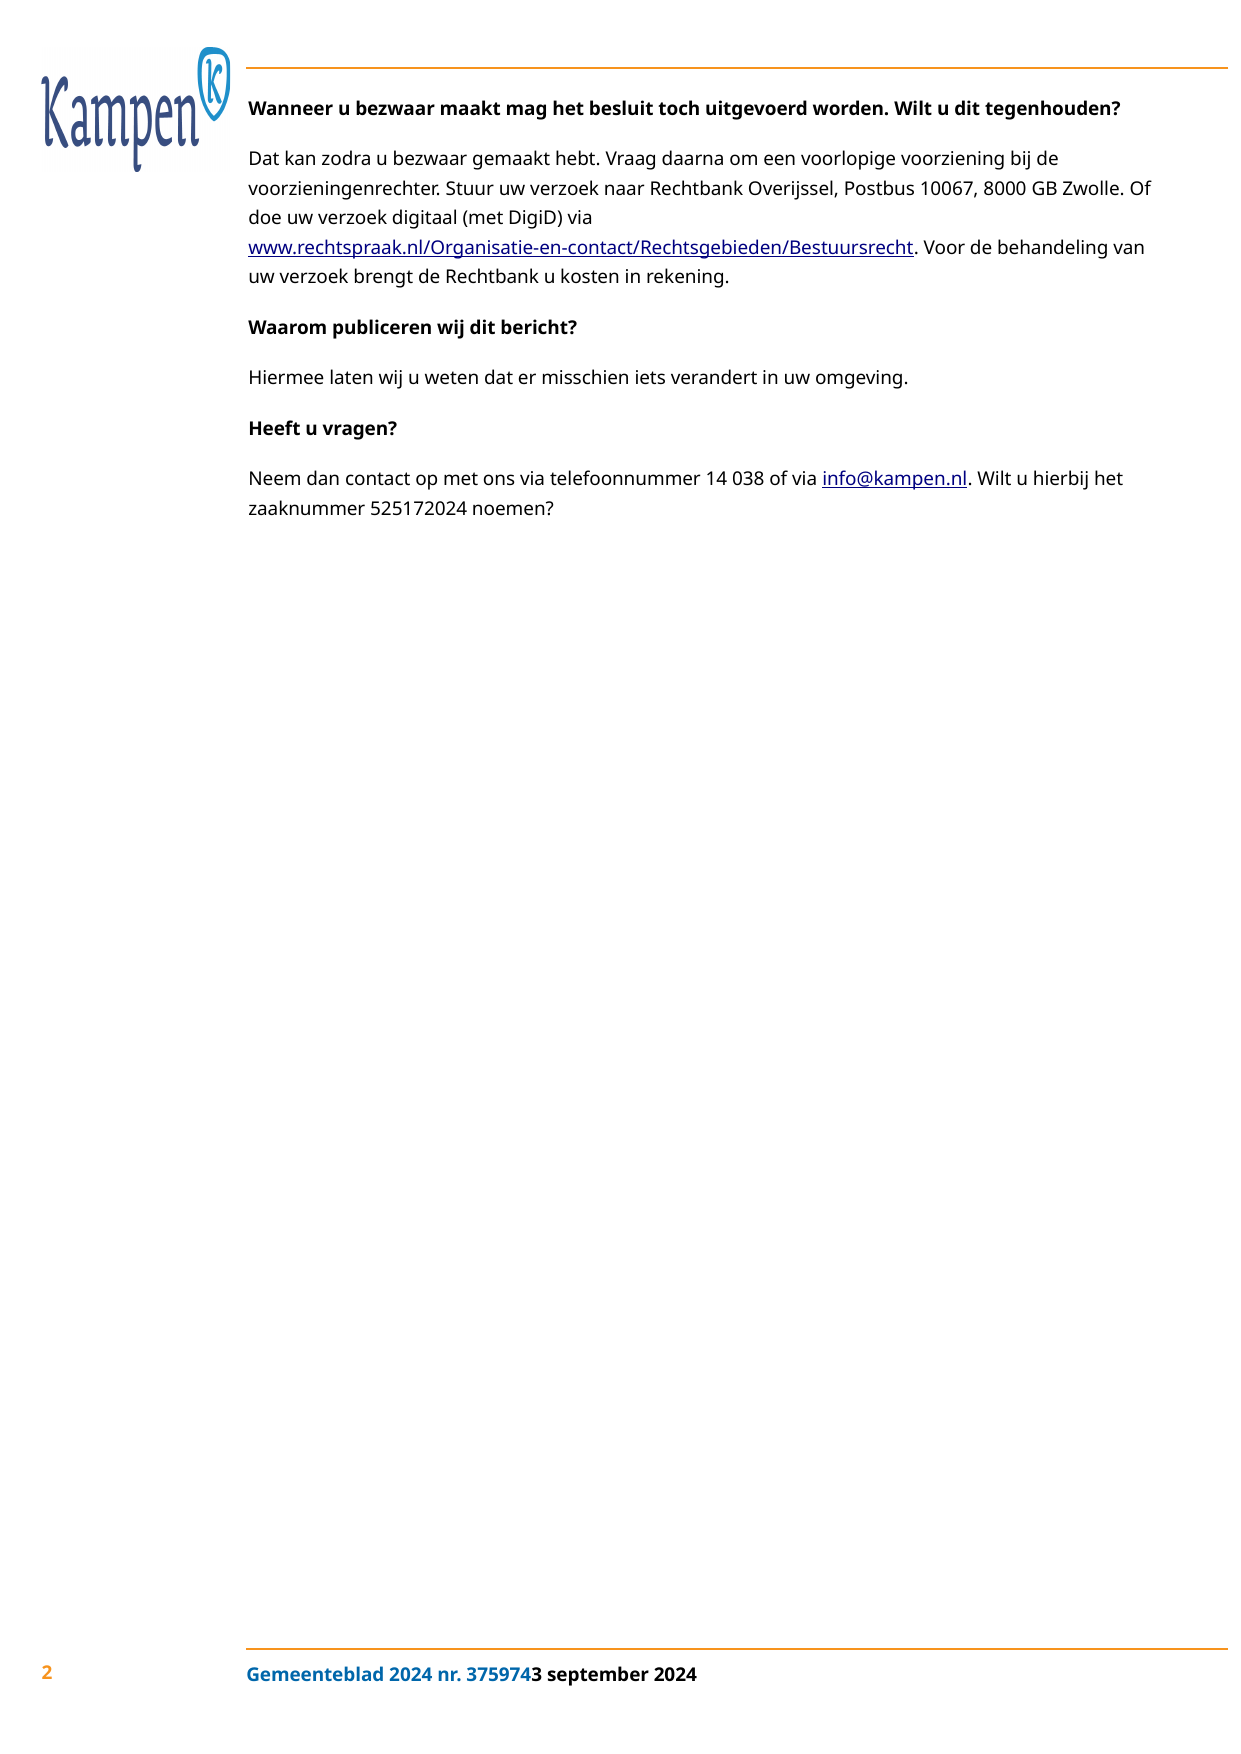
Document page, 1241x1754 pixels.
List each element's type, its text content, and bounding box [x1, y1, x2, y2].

text Wanneer u bezwaar maakt mag het besluit toch uitgevoerd worden. Wilt u dit tegenhouden? [248, 95, 1152, 121]
text Dat kan zodra u bezwaar gemaakt hebt. Vraag daarna om een voorlopige voorziening bij de voorzieningenrechter. Stuur uw verzoek naar Rechtbank Overijssel, Postbus 10067, 8000 GB Zwolle. Of doe uw verzoek digitaal (met DigiD) via www.rechtspraak.nl/Organisatie-en-contact/Rechtsgebieden/Bestuursrecht. Voor de behandeling van uw verzoek brengt de Rechtbank u kosten in rekening. [248, 145, 1152, 289]
picture [41, 47, 231, 172]
text Neem dan contact op met ons via telefoonnummer 14 038 of via info@kampen.nl. Wilt u hierbij het zaaknummer 525172024 noemen? [248, 465, 1152, 521]
text Waarom publiceren wij dit bericht? [248, 314, 1152, 340]
text Heeft u vragen? [248, 415, 1152, 441]
text Hiermee laten wij u weten dat er misschien iets verandert in uw omgeving. [248, 364, 1152, 390]
